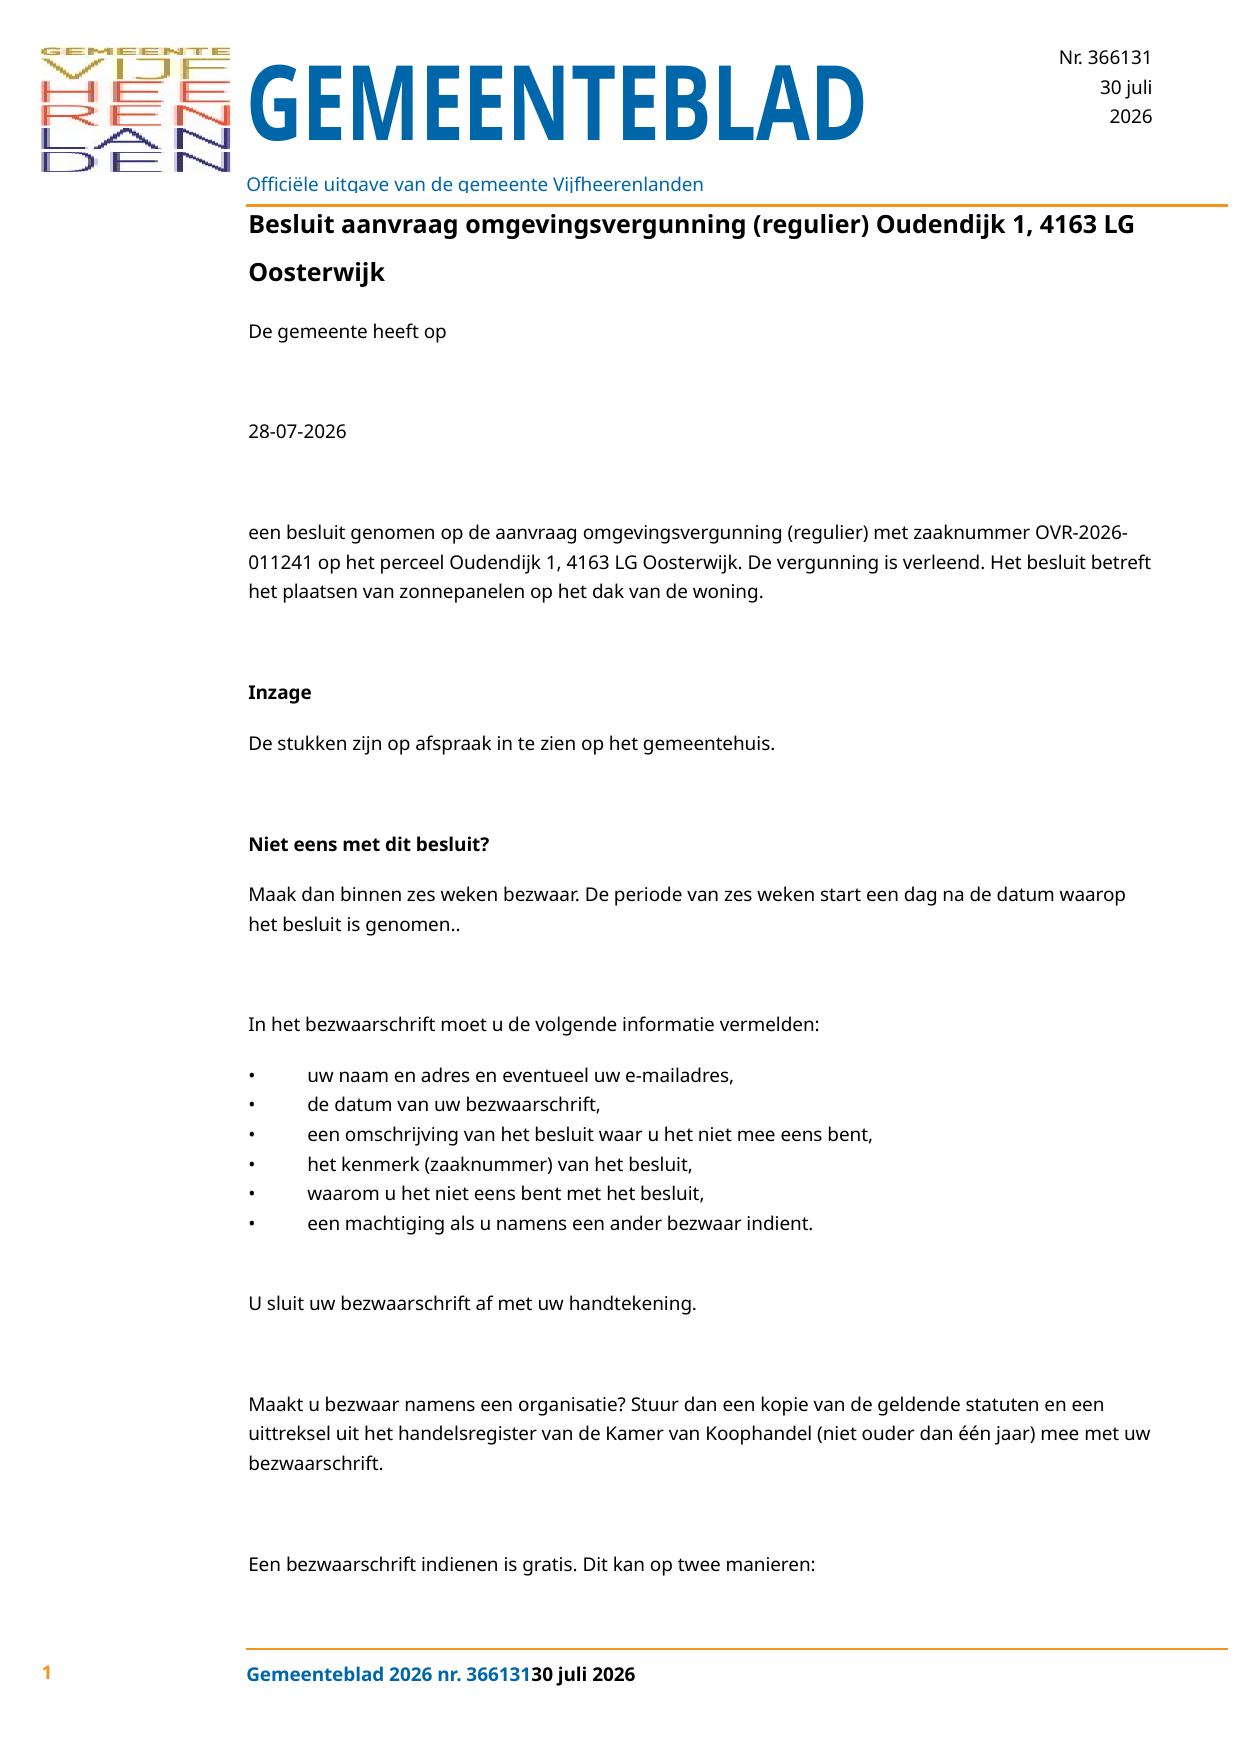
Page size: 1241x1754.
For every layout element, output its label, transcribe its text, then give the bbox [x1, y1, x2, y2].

picture [41, 47, 231, 172]
text U sluit uw bezwaarschrift af met uw handtekening. [248, 1290, 1152, 1316]
list waarom u het niet eens bent met het besluit, [248, 1180, 1152, 1206]
text De gemeente heeft op [248, 318, 1152, 344]
text Inzage [248, 679, 1152, 705]
list een machtiging als u namens een ander bezwaar indient. [248, 1210, 1152, 1236]
text Maak dan binnen zes weken bezwaar. De periode van zes weken start een dag na de datum waarop het besluit is genomen.. [248, 881, 1152, 937]
list een omschrijving van het besluit waar u het niet mee eens bent, [248, 1121, 1152, 1147]
text Niet eens met dit besluit? [248, 831, 1152, 857]
text een besluit genomen op de aanvraag omgevingsvergunning (regulier) met zaaknummer OVR-2026-011241 op het perceel Oudendijk 1, 4163 LG Oosterwijk. De vergunning is verleend. Het besluit betreft het plaatsen van zonnepanelen op het dak van de woning. [248, 519, 1152, 604]
text In het bezwaarschrift moet u de volgende informatie vermelden: [248, 1012, 1152, 1037]
text Een bezwaarschrift indienen is gratis. Dit kan op twee manieren: [248, 1551, 1152, 1577]
list het kenmerk (zaaknummer) van het besluit, [248, 1151, 1152, 1177]
text 28-07-2026 [248, 419, 1152, 444]
text Besluit aanvraag omgevingsvergunning (regulier) Oudendijk 1, 4163 LG Oosterwijk [248, 207, 1152, 288]
text Maakt u bezwaar namens een organisatie? Stuur dan een kopie van de geldende statuten en een uittreksel uit het handelsregister van de Kamer van Koophandel (niet ouder dan één jaar) mee met uw bezwaarschrift. [248, 1391, 1152, 1476]
list uw naam en adres en eventueel uw e-mailadres, [248, 1062, 1152, 1088]
text De stukken zijn op afspraak in te zien op het gemeentehuis. [248, 730, 1152, 756]
list de datum van uw bezwaarschrift, [248, 1092, 1152, 1117]
